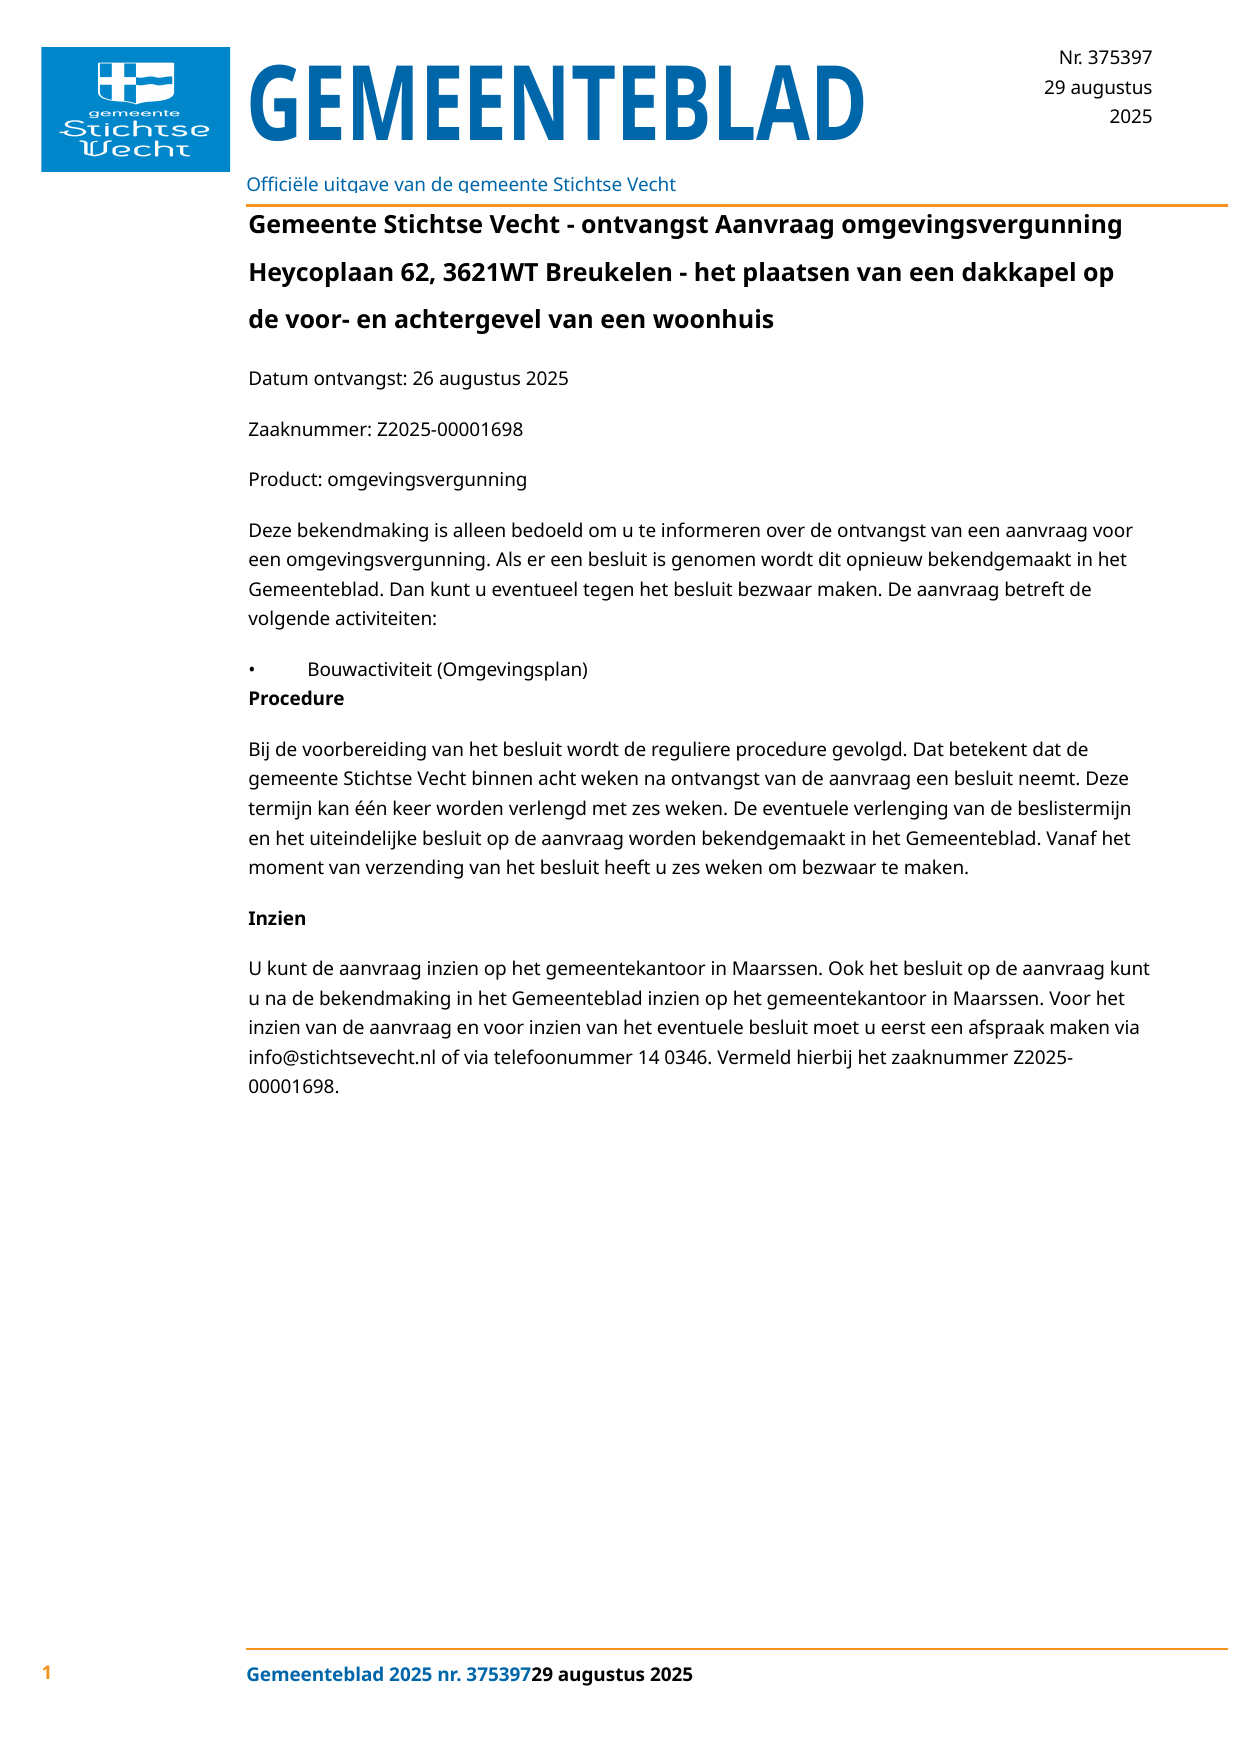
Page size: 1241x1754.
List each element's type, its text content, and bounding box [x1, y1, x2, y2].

picture [137, 63, 174, 103]
text Zaaknummer: Z2025-00001698 [248, 416, 1152, 442]
list Bouwactiviteit (Omgevingsplan) [248, 656, 1152, 682]
text Bij de voorbereiding van het besluit wordt de reguliere procedure gevolgd. Dat betekent dat de gemeente Stichtse Vecht binnen acht weken na ontvangst van de aanvraag een besluit neemt. Deze termijn kan één keer worden verlengd met zes weken. De eventuele verlenging van de beslistermijn en het uiteindelijke besluit op de aanvraag worden bekendgemaakt in het Gemeenteblad. Vanaf het moment van verzending van het besluit heeft u zes weken om bezwaar te maken. [248, 736, 1152, 880]
text U kunt de aanvraag inzien op het gemeentekantoor in Maarssen. Ook het besluit op de aanvraag kunt u na de bekendmaking in het Gemeenteblad inzien op het gemeentekantoor in Maarssen. Voor het inzien van de aanvraag en voor inzien van het eventuele besluit moet u eerst een afspraak maken via info@stichtsevecht.nl of via telefoonummer 14 0346. Vermeld hierbij het zaaknummer Z2025-00001698. [248, 955, 1152, 1099]
text Product: omgevingsvergunning [248, 466, 1152, 492]
text Datum ontvangst: 26 augustus 2025 [248, 366, 1152, 391]
text Inzien [248, 905, 1152, 930]
text Gemeente Stichtse Vecht - ontvangst Aanvraag omgevingsvergunning Heycoplaan 62, 3621WT Breukelen - het plaatsen van een dakkapel op de voor- en achtergevel van een woonhuis [248, 207, 1152, 336]
text Procedure [248, 686, 1152, 711]
text Deze bekendmaking is alleen bedoeld om u te informeren over de ontvangst van een aanvraag voor een omgevingsvergunning. Als er een besluit is genomen wordt dit opnieuw bekendgemaakt in het Gemeenteblad. Dan kunt u eventueel tegen het besluit bezwaar maken. De aanvraag betreft de volgende activiteiten: [248, 517, 1152, 631]
picture [99, 63, 135, 101]
